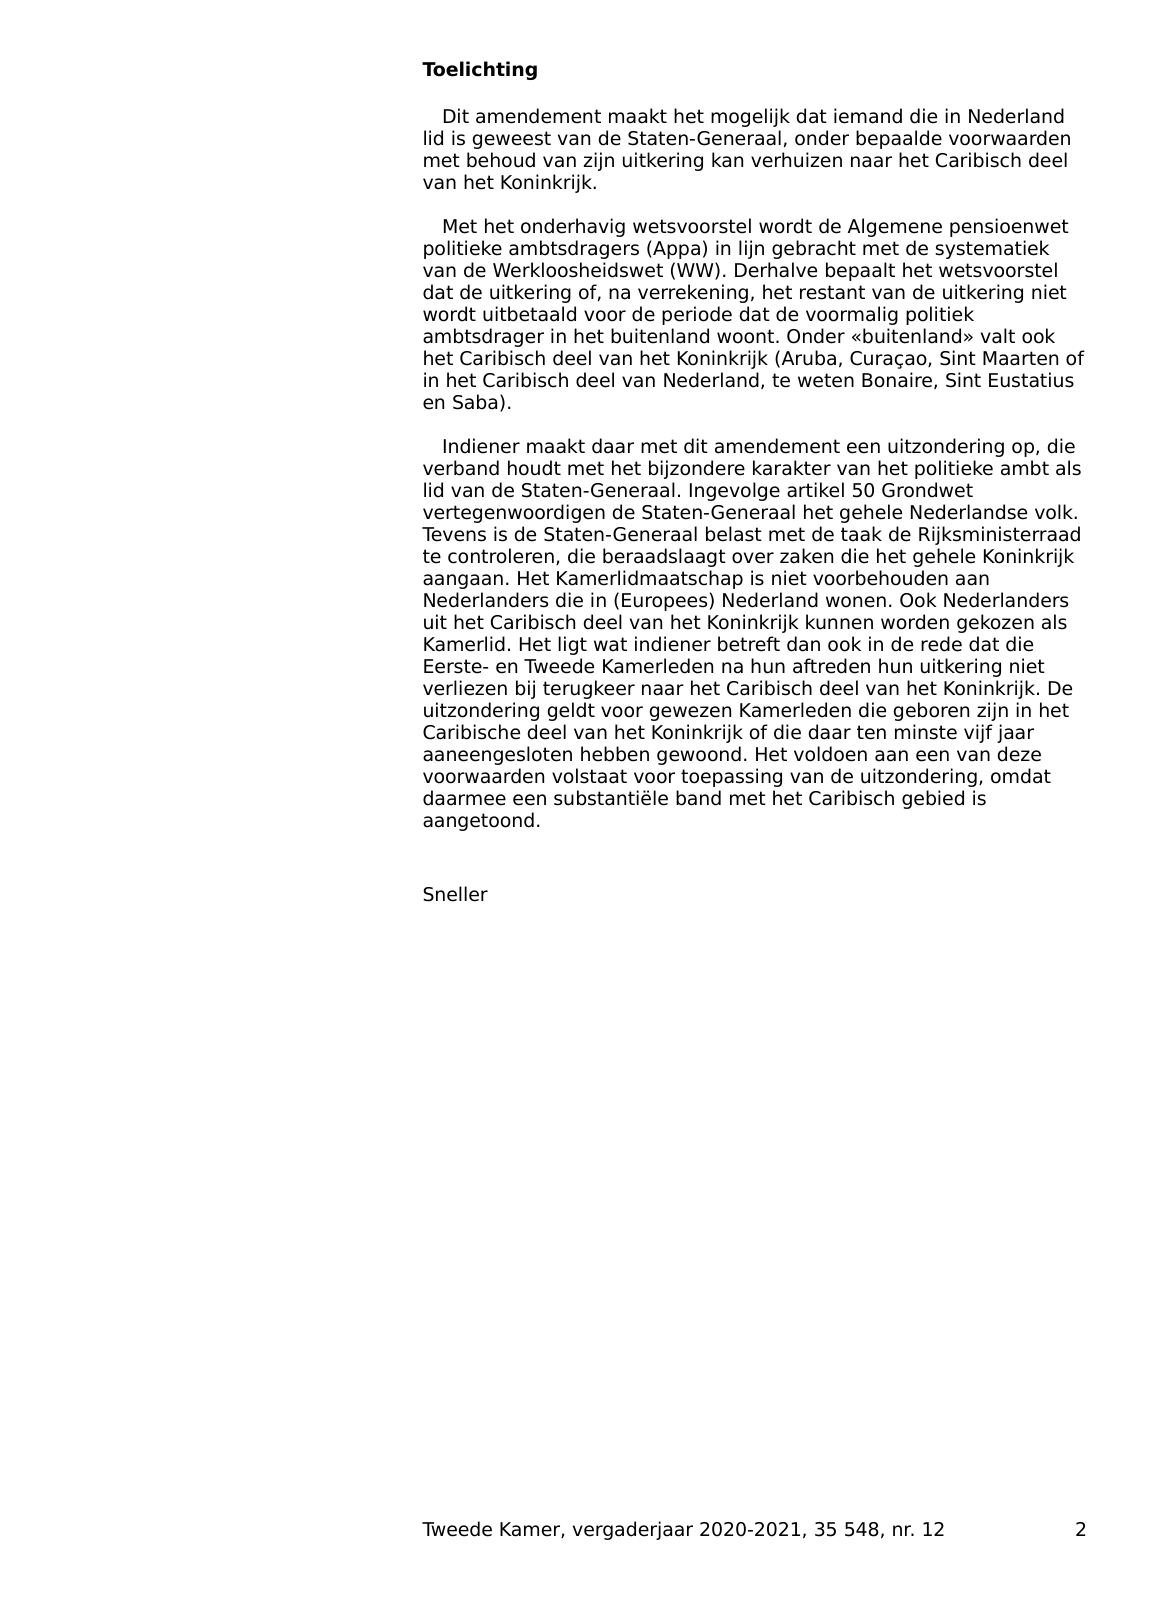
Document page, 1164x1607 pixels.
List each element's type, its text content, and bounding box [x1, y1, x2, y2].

text Met het onderhavig wetsvoorstel wordt de Algemene pensioenwet politieke ambtsdragers (Appa) in lijn gebracht met de systematiek van de Werkloosheidswet (WW). Derhalve bepaalt het wetsvoorstel dat de uitkering of, na verrekening, het restant van de uitkering niet wordt uitbetaald voor de periode dat de voormalig politiek ambtsdrager in het buitenland woont. Onder «buitenland» valt ook het Caribisch deel van het Koninkrijk (Aruba, Curaçao, Sint Maarten of in het Caribisch deel van Nederland, te weten Bonaire, Sint Eustatius en Saba). [422, 216, 1087, 414]
text Dit amendement maakt het mogelijk dat iemand die in Nederland lid is geweest van de Staten-Generaal, onder bepaalde voorwaarden met behoud van zijn uitkering kan verhuizen naar het Caribisch deel van het Koninkrijk. [422, 106, 1087, 194]
text Sneller [422, 862, 1087, 906]
subtitle Toelichting [422, 59, 1087, 81]
text Indiener maakt daar met dit amendement een uitzondering op, die verband houdt met het bijzondere karakter van het politieke ambt als lid van de Staten-Generaal. Ingevolge artikel 50 Grondwet vertegenwoordigen de Staten-Generaal het gehele Nederlandse volk. Tevens is de Staten-Generaal belast met de taak de Rijksministerraad te controleren, die beraadslaagt over zaken die het gehele Koninkrijk aangaan. Het Kamerlidmaatschap is niet voorbehouden aan Nederlanders die in (Europees) Nederland wonen. Ook Nederlanders uit het Caribisch deel van het Koninkrijk kunnen worden gekozen als Kamerlid. Het ligt wat indiener betreft dan ook in de rede dat die Eerste- en Tweede Kamerleden na hun aftreden hun uitkering niet verliezen bij terugkeer naar het Caribisch deel van het Koninkrijk. De uitzondering geldt voor gewezen Kamerleden die geboren zijn in het Caribische deel van het Koninkrijk of die daar ten minste vijf jaar aaneengesloten hebben gewoond. Het voldoen aan een van deze voorwaarden volstaat voor toepassing van de uitzondering, omdat daarmee een substantiële band met het Caribisch gebied is aangetoond. [422, 436, 1087, 832]
